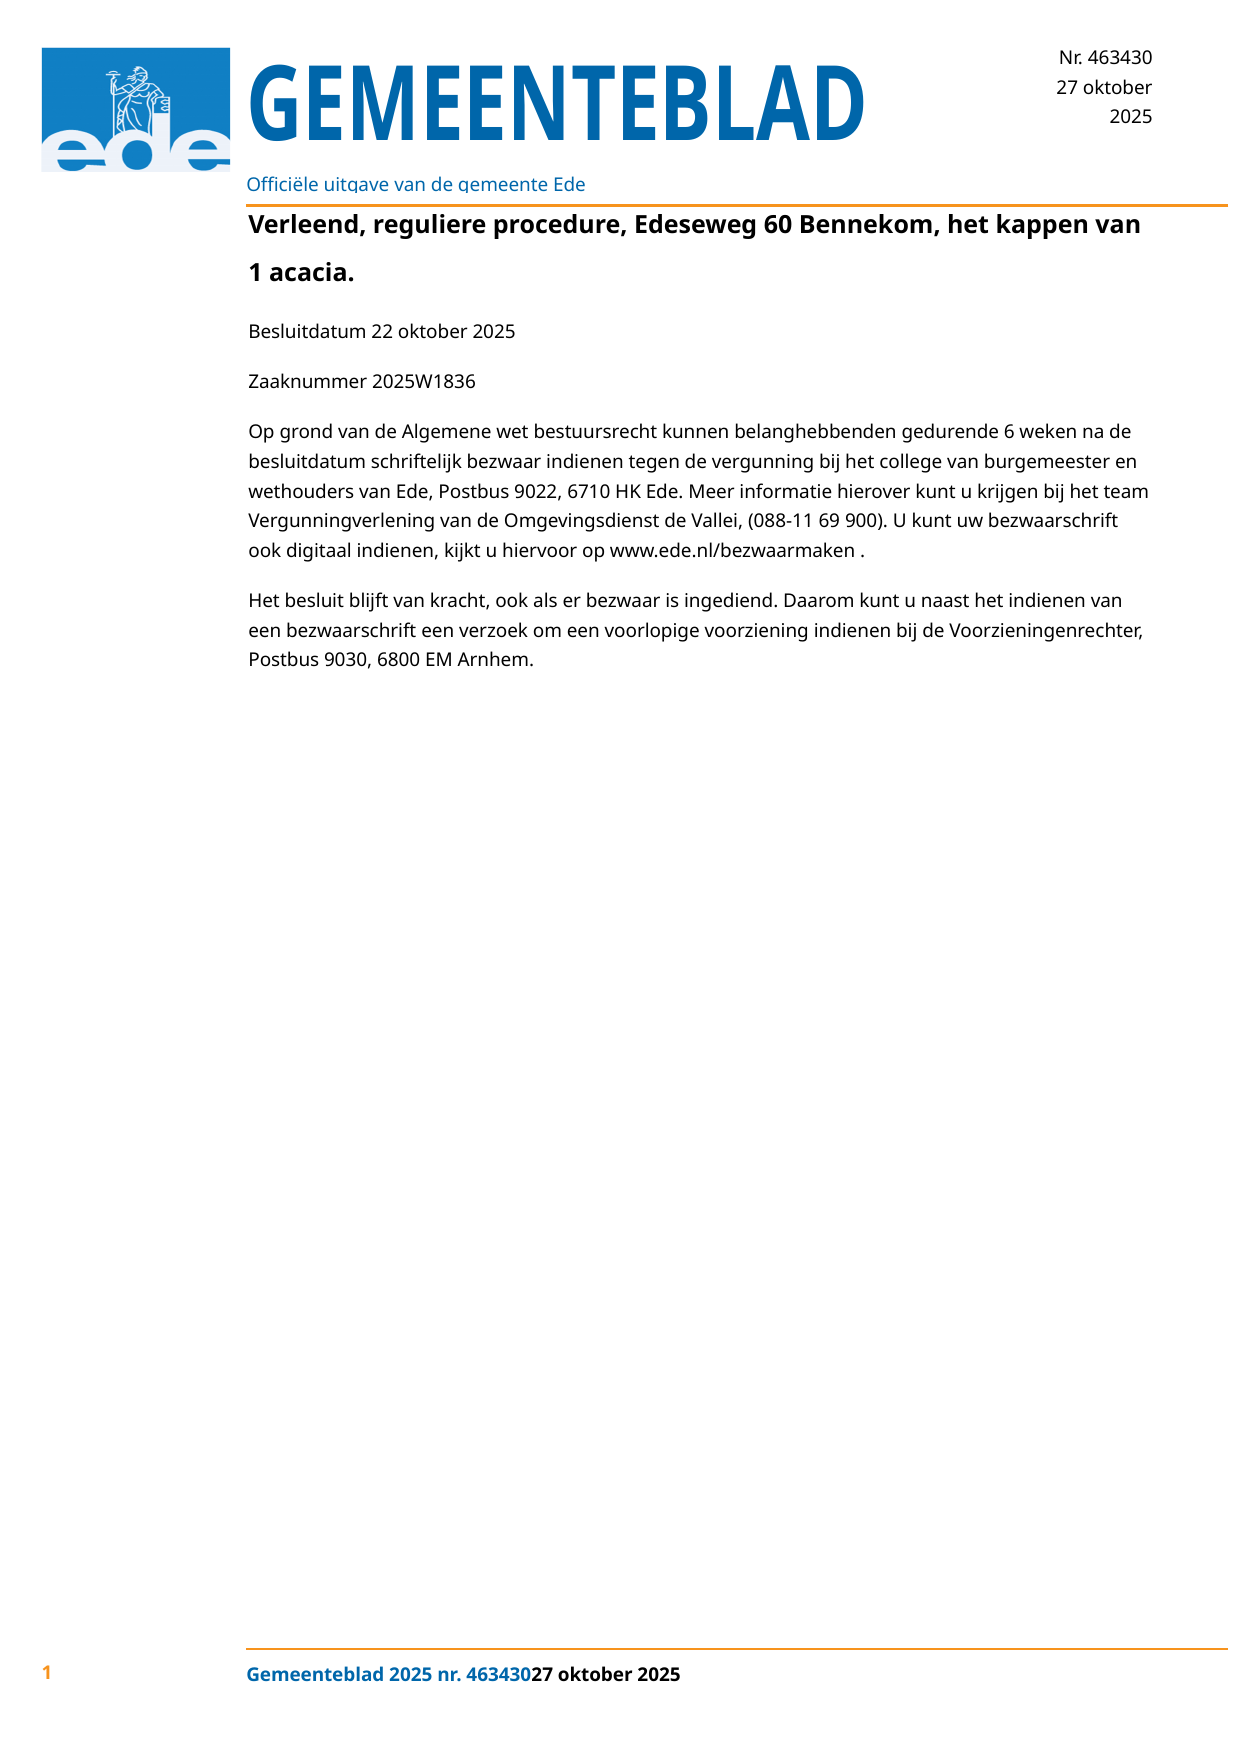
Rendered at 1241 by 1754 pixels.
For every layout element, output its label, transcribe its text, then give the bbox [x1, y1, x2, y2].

text Besluitdatum 22 oktober 2025 [248, 318, 1152, 344]
text Op grond van de Algemene wet bestuursrecht kunnen belanghebbenden gedurende 6 weken na de besluitdatum schriftelijk bezwaar indienen tegen de vergunning bij het college van burgemeester en wethouders van Ede, Postbus 9022, 6710 HK Ede. Meer informatie hierover kunt u krijgen bij het team Vergunningverlening van de Omgevingsdienst de Vallei, (088-11 69 900). U kunt uw bezwaarschrift ook digitaal indienen, kijkt u hiervoor op www.ede.nl/bezwaarmaken . [248, 419, 1152, 563]
picture [41, 47, 231, 172]
text Het besluit blijft van kracht, ook als er bezwaar is ingediend. Daarom kunt u naast het indienen van een bezwaarschrift een verzoek om een voorlopige voorziening indienen bij de Voorzieningenrechter, Postbus 9030, 6800 EM Arnhem. [248, 587, 1152, 672]
text Verleend, reguliere procedure, Edeseweg 60 Bennekom, het kappen van 1 acacia. [248, 207, 1152, 288]
text Zaaknummer 2025W1836 [248, 368, 1152, 394]
